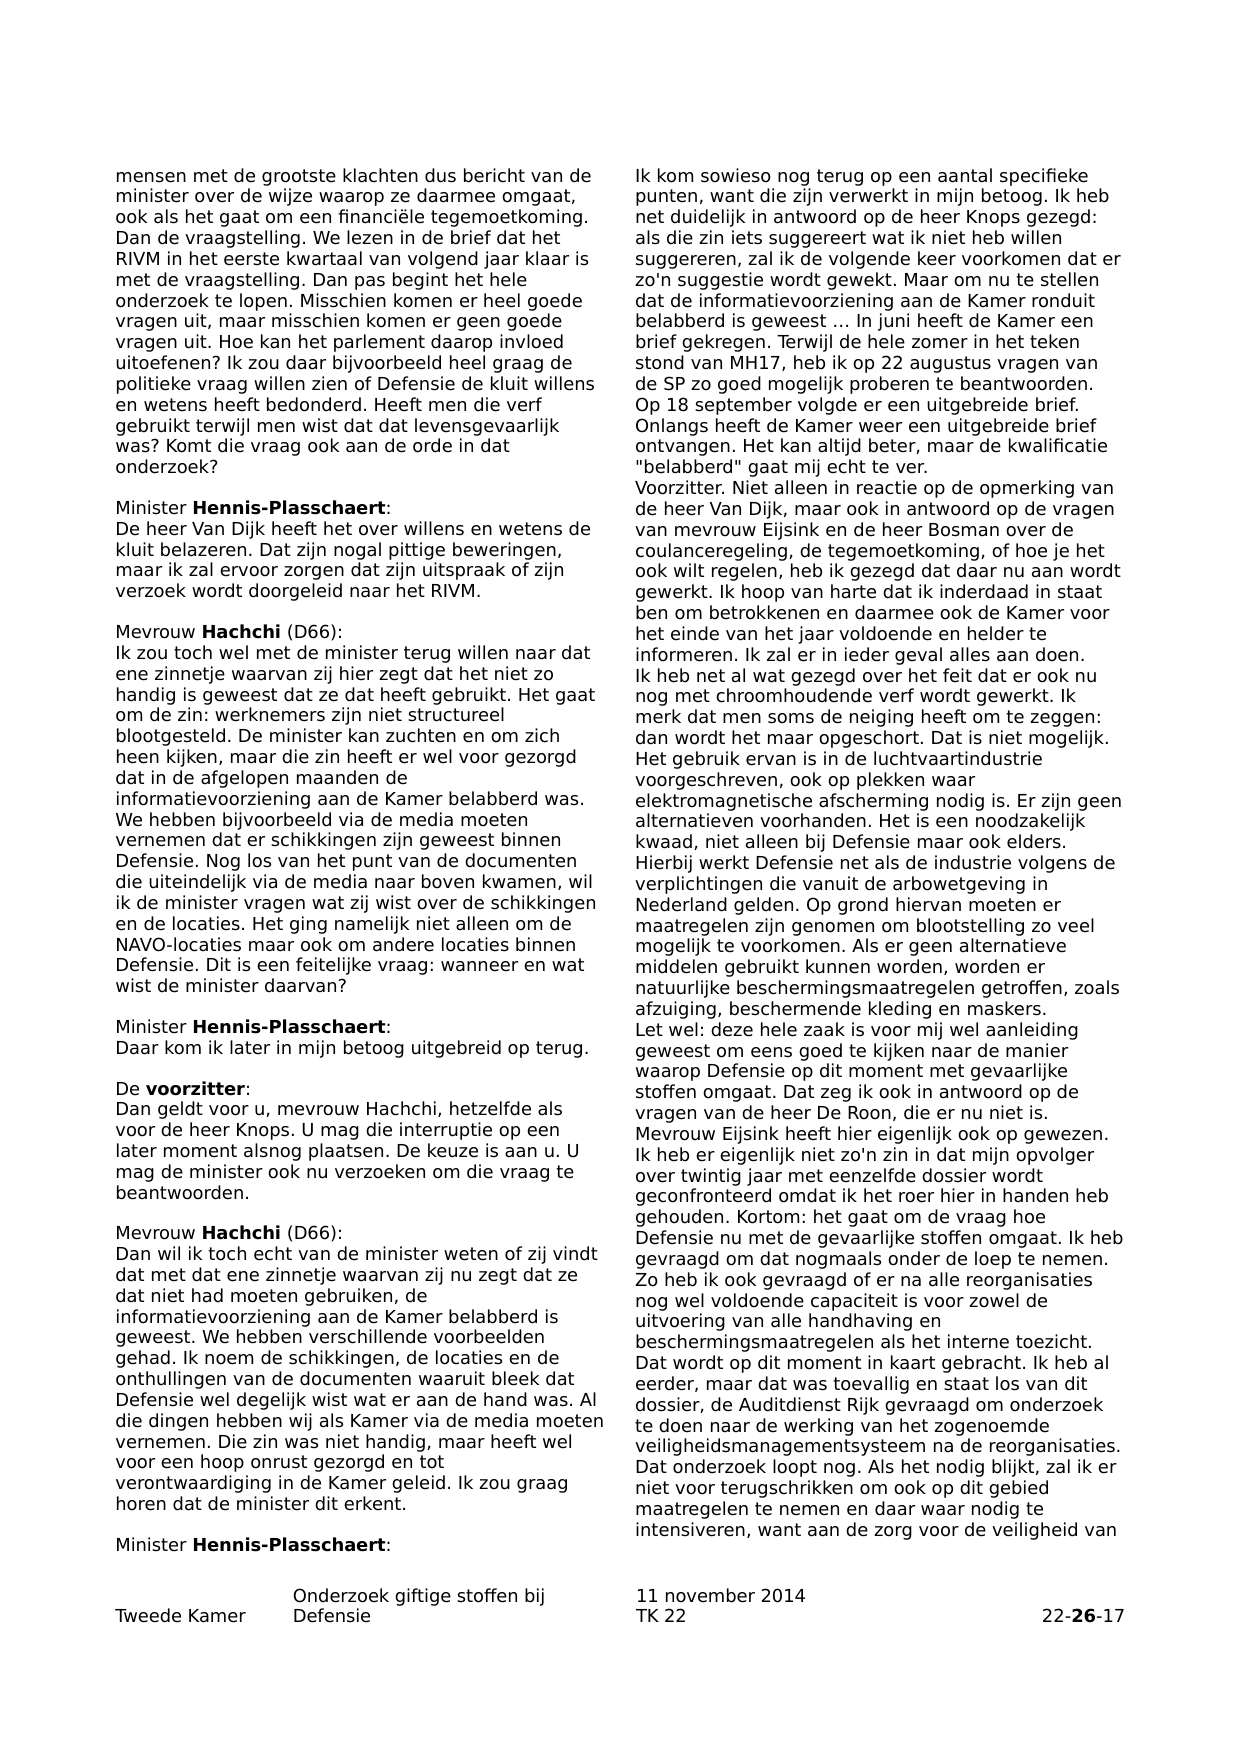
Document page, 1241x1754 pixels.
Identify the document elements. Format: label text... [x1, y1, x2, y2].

text mensen met de grootste klachten dus bericht van de minister over de wijze waarop ze daarmee omgaat, ook als het gaat om een financiële tegemoetkoming. Dan de vraagstelling. We lezen in de brief dat het RIVM in het eerste kwartaal van volgend jaar klaar is met de vraagstelling. Dan pas begint het hele onderzoek te lopen. Misschien komen er heel goede vragen uit, maar misschien komen er geen goede vragen uit. Hoe kan het parlement daarop invloed uitoefenen? Ik zou daar bijvoorbeeld heel graag de politieke vraag willen zien of Defensie de kluit willens en wetens heeft bedonderd. Heeft men die verf gebruikt terwijl men wist dat dat levensgevaarlijk was? Komt die vraag ook aan de orde in dat onderzoek? [115, 165, 605, 478]
text Mevrouw Hachchi (D66): [115, 622, 605, 643]
text Voorzitter. Niet alleen in reactie op de opmerking van de heer Van Dijk, maar ook in antwoord op de vragen van mevrouw Eijsink en de heer Bosman over de coulanceregeling, de tegemoetkoming, of hoe je het ook wilt regelen, heb ik gezegd dat daar nu aan wordt gewerkt. Ik hoop van harte dat ik inderdaad in staat ben om betrokkenen en daarmee ook de Kamer voor het einde van het jaar voldoende en helder te informeren. Ik zal er in ieder geval alles aan doen. [635, 478, 1125, 665]
text De voorzitter: [115, 1078, 605, 1099]
text Mevrouw Hachchi (D66): [115, 1223, 605, 1244]
text Minister Hennis-Plasschaert: [115, 1535, 605, 1556]
text Dan geldt voor u, mevrouw Hachchi, hetzelfde als voor de heer Knops. U mag die interruptie op een later moment alsnog plaatsen. De keuze is aan u. U mag de minister ook nu verzoeken om die vraag te beantwoorden. [115, 1099, 605, 1203]
text Daar kom ik later in mijn betoog uitgebreid op terug. [115, 1037, 605, 1058]
text Minister Hennis-Plasschaert: [115, 1017, 605, 1037]
text Ik heb net al wat gezegd over het feit dat er ook nu nog met chroomhoudende verf wordt gewerkt. Ik merk dat men soms de neiging heeft om te zeggen: dan wordt het maar opgeschort. Dat is niet mogelijk. Het gebruik ervan is in de luchtvaartindustrie voorgeschreven, ook op plekken waar elektromagnetische afscherming nodig is. Er zijn geen alternatieven voorhanden. Het is een noodzakelijk kwaad, niet alleen bij Defensie maar ook elders. Hierbij werkt Defensie net als de industrie volgens de verplichtingen die vanuit de arbowetgeving in Nederland gelden. Op grond hiervan moeten er maatregelen zijn genomen om blootstelling zo veel mogelijk te voorkomen. Als er geen alternatieve middelen gebruikt kunnen worden, worden er natuurlijke beschermingsmaatregelen getroffen, zoals afzuiging, beschermende kleding en maskers. [635, 665, 1125, 1019]
text Let wel: deze hele zaak is voor mij wel aanleiding geweest om eens goed te kijken naar de manier waarop Defensie op dit moment met gevaarlijke stoffen omgaat. Dat zeg ik ook in antwoord op de vragen van de heer De Roon, die er nu niet is. Mevrouw Eijsink heeft hier eigenlijk ook op gewezen. Ik heb er eigenlijk niet zo'n zin in dat mijn opvolger over twintig jaar met eenzelfde dossier wordt geconfronteerd omdat ik het roer hier in handen heb gehouden. Kortom: het gaat om de vraag hoe Defensie nu met de gevaarlijke stoffen omgaat. Ik heb gevraagd om dat nogmaals onder de loep te nemen. Zo heb ik ook gevraagd of er na alle reorganisaties nog wel voldoende capaciteit is voor zowel de uitvoering van alle handhaving en beschermingsmaatregelen als het interne toezicht. Dat wordt op dit moment in kaart gebracht. Ik heb al eerder, maar dat was toevallig en staat los van dit dossier, de Auditdienst Rijk gevraagd om onderzoek te doen naar de werking van het zogenoemde veiligheidsmanagementsysteem na de reorganisaties. Dat onderzoek loopt nog. Als het nodig blijkt, zal ik er niet voor terugschrikken om ook op dit gebied maatregelen te nemen en daar waar nodig te intensiveren, want aan de zorg voor de veiligheid van [635, 1019, 1125, 1540]
text Dan wil ik toch echt van de minister weten of zij vindt dat met dat ene zinnetje waarvan zij nu zegt dat ze dat niet had moeten gebruiken, de informatievoorziening aan de Kamer belabberd is geweest. We hebben verschillende voorbeelden gehad. Ik noem de schikkingen, de locaties en de onthullingen van de documenten waaruit bleek dat Defensie wel degelijk wist wat er aan de hand was. Al die dingen hebben wij als Kamer via de media moeten vernemen. Die zin was niet handig, maar heeft wel voor een hoop onrust gezorgd en tot verontwaardiging in de Kamer geleid. Ik zou graag horen dat de minister dit erkent. [115, 1244, 605, 1515]
text De heer Van Dijk heeft het over willens en wetens de kluit belazeren. Dat zijn nogal pittige beweringen, maar ik zal ervoor zorgen dat zijn uitspraak of zijn verzoek wordt doorgeleid naar het RIVM. [115, 518, 605, 602]
text Ik kom sowieso nog terug op een aantal specifieke punten, want die zijn verwerkt in mijn betoog. Ik heb net duidelijk in antwoord op de heer Knops gezegd: als die zin iets suggereert wat ik niet heb willen suggereren, zal ik de volgende keer voorkomen dat er zo'n suggestie wordt gewekt. Maar om nu te stellen dat de informatievoorziening aan de Kamer ronduit belabberd is geweest … In juni heeft de Kamer een brief gekregen. Terwijl de hele zomer in het teken stond van MH17, heb ik op 22 augustus vragen van de SP zo goed mogelijk proberen te beantwoorden. Op 18 september volgde er een uitgebreide brief. Onlangs heeft de Kamer weer een uitgebreide brief ontvangen. Het kan altijd beter, maar de kwalificatie "belabberd" gaat mij echt te ver. [635, 165, 1125, 478]
text Minister Hennis-Plasschaert: [115, 498, 605, 518]
text Ik zou toch wel met de minister terug willen naar dat ene zinnetje waarvan zij hier zegt dat het niet zo handig is geweest dat ze dat heeft gebruikt. Het gaat om de zin: werknemers zijn niet structureel blootgesteld. De minister kan zuchten en om zich heen kijken, maar die zin heeft er wel voor gezorgd dat in de afgelopen maanden de informatievoorziening aan de Kamer belabberd was. We hebben bijvoorbeeld via de media moeten vernemen dat er schikkingen zijn geweest binnen Defensie. Nog los van het punt van de documenten die uiteindelijk via de media naar boven kwamen, wil ik de minister vragen wat zij wist over de schikkingen en de locaties. Het ging namelijk niet alleen om de NAVO-locaties maar ook om andere locaties binnen Defensie. Dit is een feitelijke vraag: wanneer en wat wist de minister daarvan? [115, 643, 605, 997]
